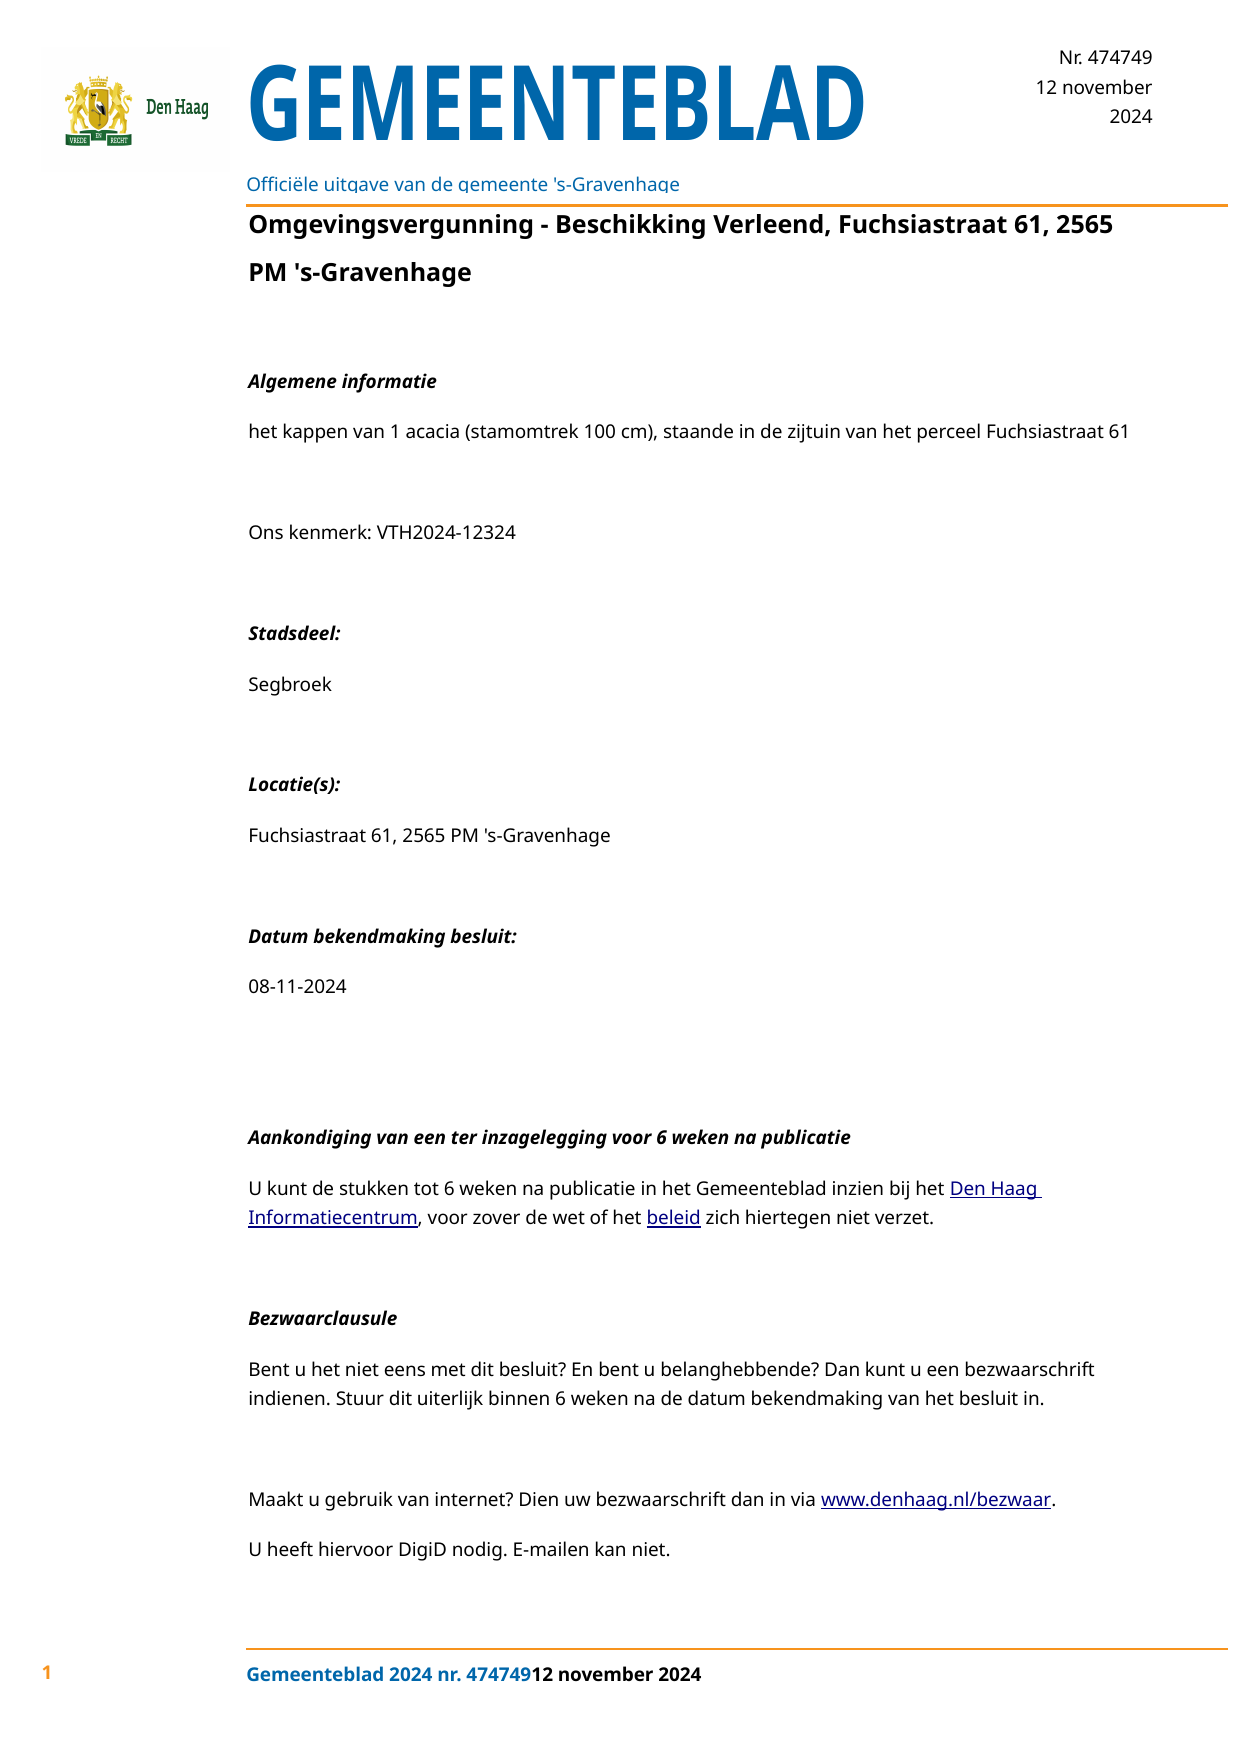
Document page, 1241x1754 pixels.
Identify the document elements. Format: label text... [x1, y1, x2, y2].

text het kappen van 1 acacia (stamomtrek 100 cm), staande in de zijtuin van het perceel Fuchsiastraat 61 [248, 419, 1152, 444]
text U kunt de stukken tot 6 weken na publicatie in het Gemeenteblad inzien bij het Den Haag Informatiecentrum, voor zover de wet of het beleid zich hiertegen niet verzet. [248, 1175, 1152, 1230]
text Algemene informatie [248, 368, 1152, 394]
text Ons kenmerk: VTH2024-12324 [248, 519, 1152, 545]
text U heeft hiervoor DigiD nodig. E-mailen kan niet. [248, 1537, 1152, 1562]
text Segbroek [248, 671, 1152, 697]
text 08-11-2024 [248, 973, 1152, 999]
text Datum bekendmaking besluit: [248, 923, 1152, 949]
text Aankondiging van een ter inzagelegging voor 6 weken na publicatie [248, 1124, 1152, 1150]
text Maakt u gebruik van internet? Dien uw bezwaarschrift dan in via www.denhaag.nl/bezwaar. [248, 1486, 1152, 1512]
text Fuchsiastraat 61, 2565 PM 's-Gravenhage [248, 822, 1152, 848]
text Bezwaarclausule [248, 1305, 1152, 1331]
text Stadsdeel: [248, 620, 1152, 646]
text Locatie(s): [248, 772, 1152, 797]
text Omgevingsvergunning - Beschikking Verleend, Fuchsiastraat 61, 2565 PM 's-Gravenhage [248, 207, 1152, 288]
picture [41, 47, 231, 172]
text Bent u het niet eens met dit besluit? En bent u belanghebbende? Dan kunt u een bezwaarschrift indienen. Stuur dit uiterlijk binnen 6 weken na de datum bekendmaking van het besluit in. [248, 1356, 1152, 1411]
